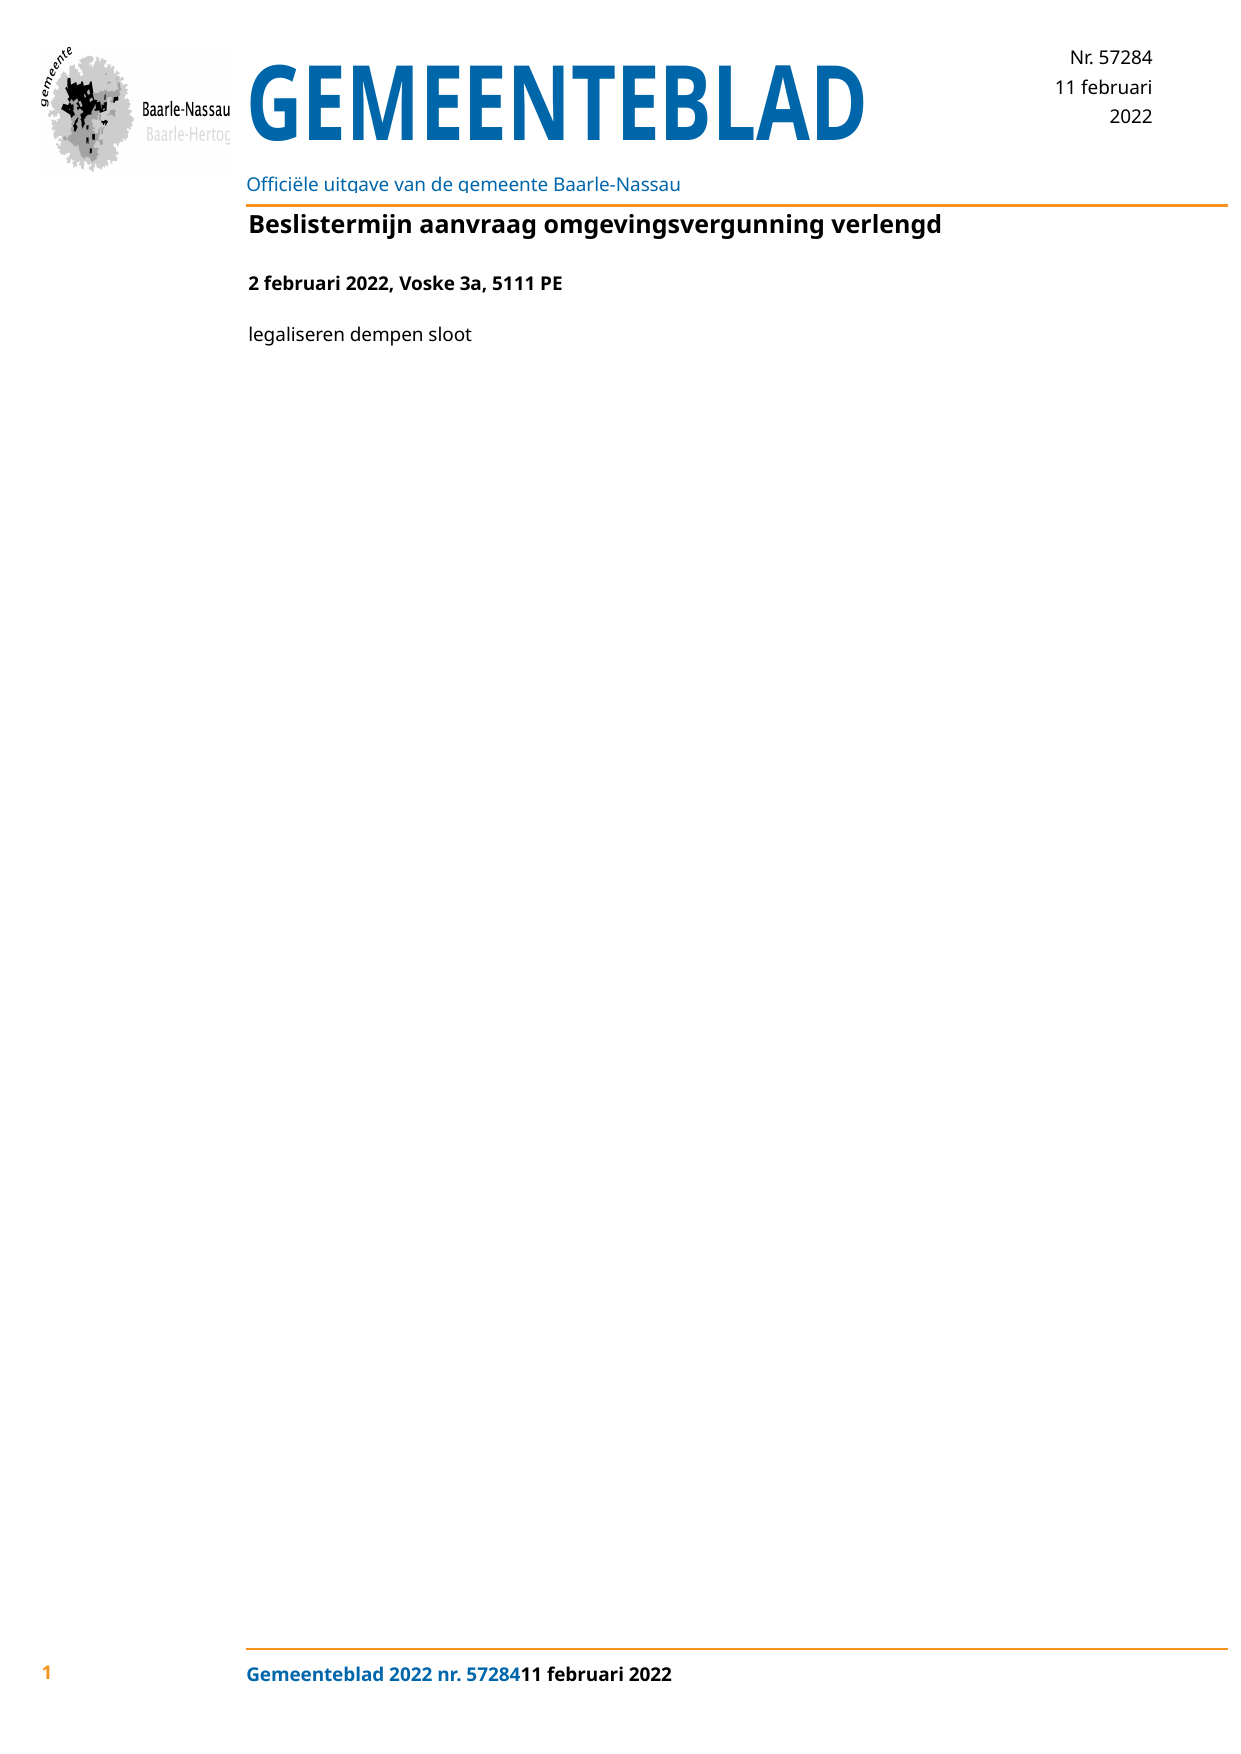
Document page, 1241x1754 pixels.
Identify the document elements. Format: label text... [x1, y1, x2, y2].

text legaliseren dempen sloot [248, 321, 1152, 346]
picture [41, 47, 231, 172]
text Beslistermijn aanvraag omgevingsvergunning verlengd [248, 207, 1152, 241]
text 2 februari 2022, Voske 3a, 5111 PE [248, 270, 1152, 296]
